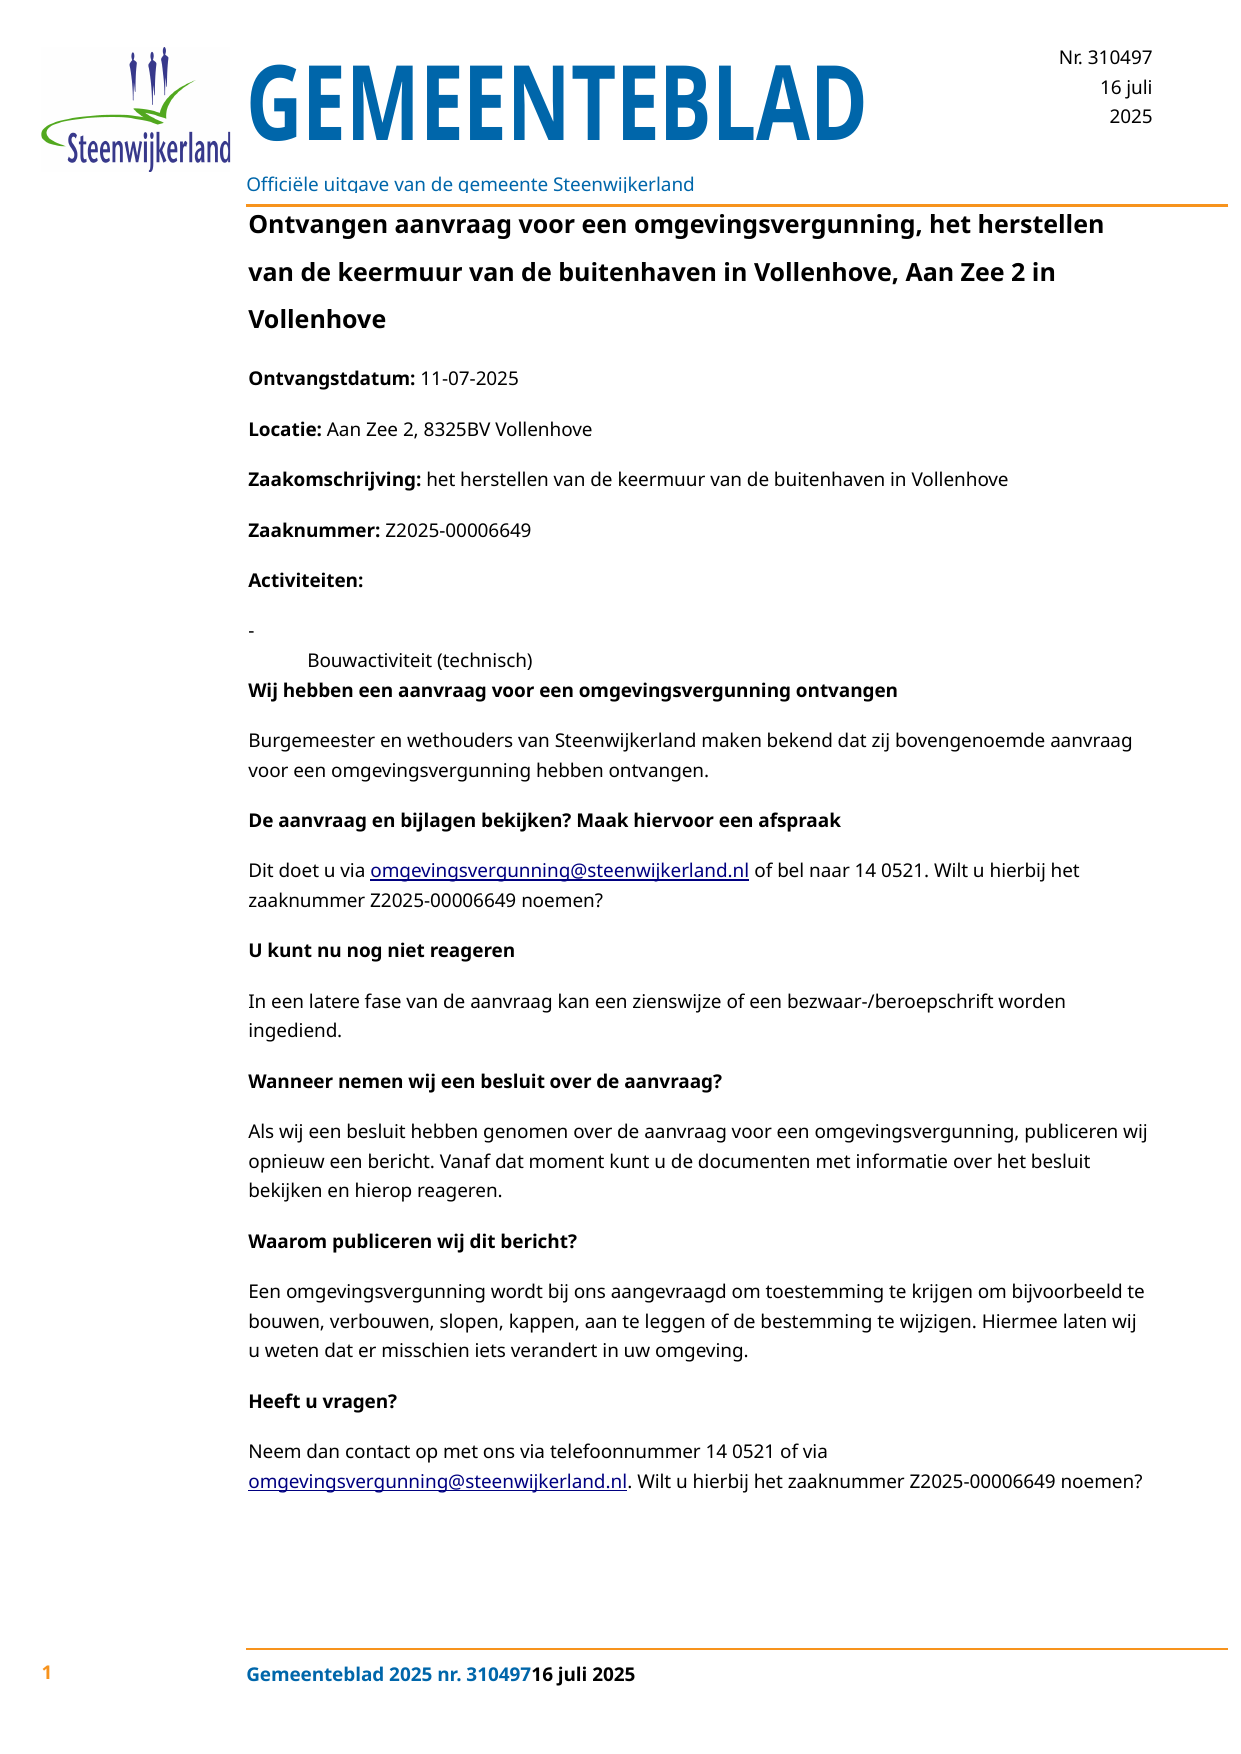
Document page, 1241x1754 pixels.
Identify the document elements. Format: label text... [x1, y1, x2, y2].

text Waarom publiceren wij dit bericht? [248, 1228, 1152, 1254]
text Neem dan contact op met ons via telefoonnummer 14 0521 of via omgevingsvergunning@steenwijkerland.nl. Wilt u hierbij het zaaknummer Z2025-00006649 noemen? [248, 1438, 1152, 1494]
text Zaaknummer: Z2025-00006649 [248, 517, 1152, 542]
text Wij hebben een aanvraag voor een omgevingsvergunning ontvangen [248, 677, 1152, 702]
picture [41, 47, 231, 172]
text De aanvraag en bijlagen bekijken? Maak hiervoor een afspraak [248, 807, 1152, 833]
text U kunt nu nog niet reageren [248, 938, 1152, 963]
text Wanneer nemen wij een besluit over de aanvraag? [248, 1068, 1152, 1094]
text In een latere fase van de aanvraag kan een zienswijze of een bezwaar-/beroepschrift worden ingediend. [248, 988, 1152, 1043]
text Als wij een besluit hebben genomen over de aanvraag voor een omgevingsvergunning, publiceren wij opnieuw een bericht. Vanaf dat moment kunt u de documenten met informatie over het besluit bekijken en hierop reageren. [248, 1118, 1152, 1203]
text Activiteiten: [248, 567, 1152, 593]
text Zaakomschrijving: het herstellen van de keermuur van de buitenhaven in Vollenhove [248, 466, 1152, 492]
text Ontvangstdatum: 11-07-2025 [248, 366, 1152, 391]
text Locatie: Aan Zee 2, 8325BV Vollenhove [248, 416, 1152, 442]
text Heeft u vragen? [248, 1388, 1152, 1414]
text Dit doet u via omgevingsvergunning@steenwijkerland.nl of bel naar 14 0521. Wilt u hierbij het zaaknummer Z2025-00006649 noemen? [248, 858, 1152, 913]
text Een omgevingsvergunning wordt bij ons aangevraagd om toestemming te krijgen om bijvoorbeeld te bouwen, verbouwen, slopen, kappen, aan te leggen of de bestemming te wijzigen. Hiermee laten wij u weten dat er misschien iets verandert in uw omgeving. [248, 1278, 1152, 1363]
list Bouwactiviteit (technisch) [248, 647, 1152, 673]
text Burgemeester en wethouders van Steenwijkerland maken bekend dat zij bovengenoemde aanvraag voor een omgevingsvergunning hebben ontvangen. [248, 727, 1152, 782]
text Ontvangen aanvraag voor een omgevingsvergunning, het herstellen van de keermuur van de buitenhaven in Vollenhove, Aan Zee 2 in Vollenhove [248, 207, 1152, 336]
